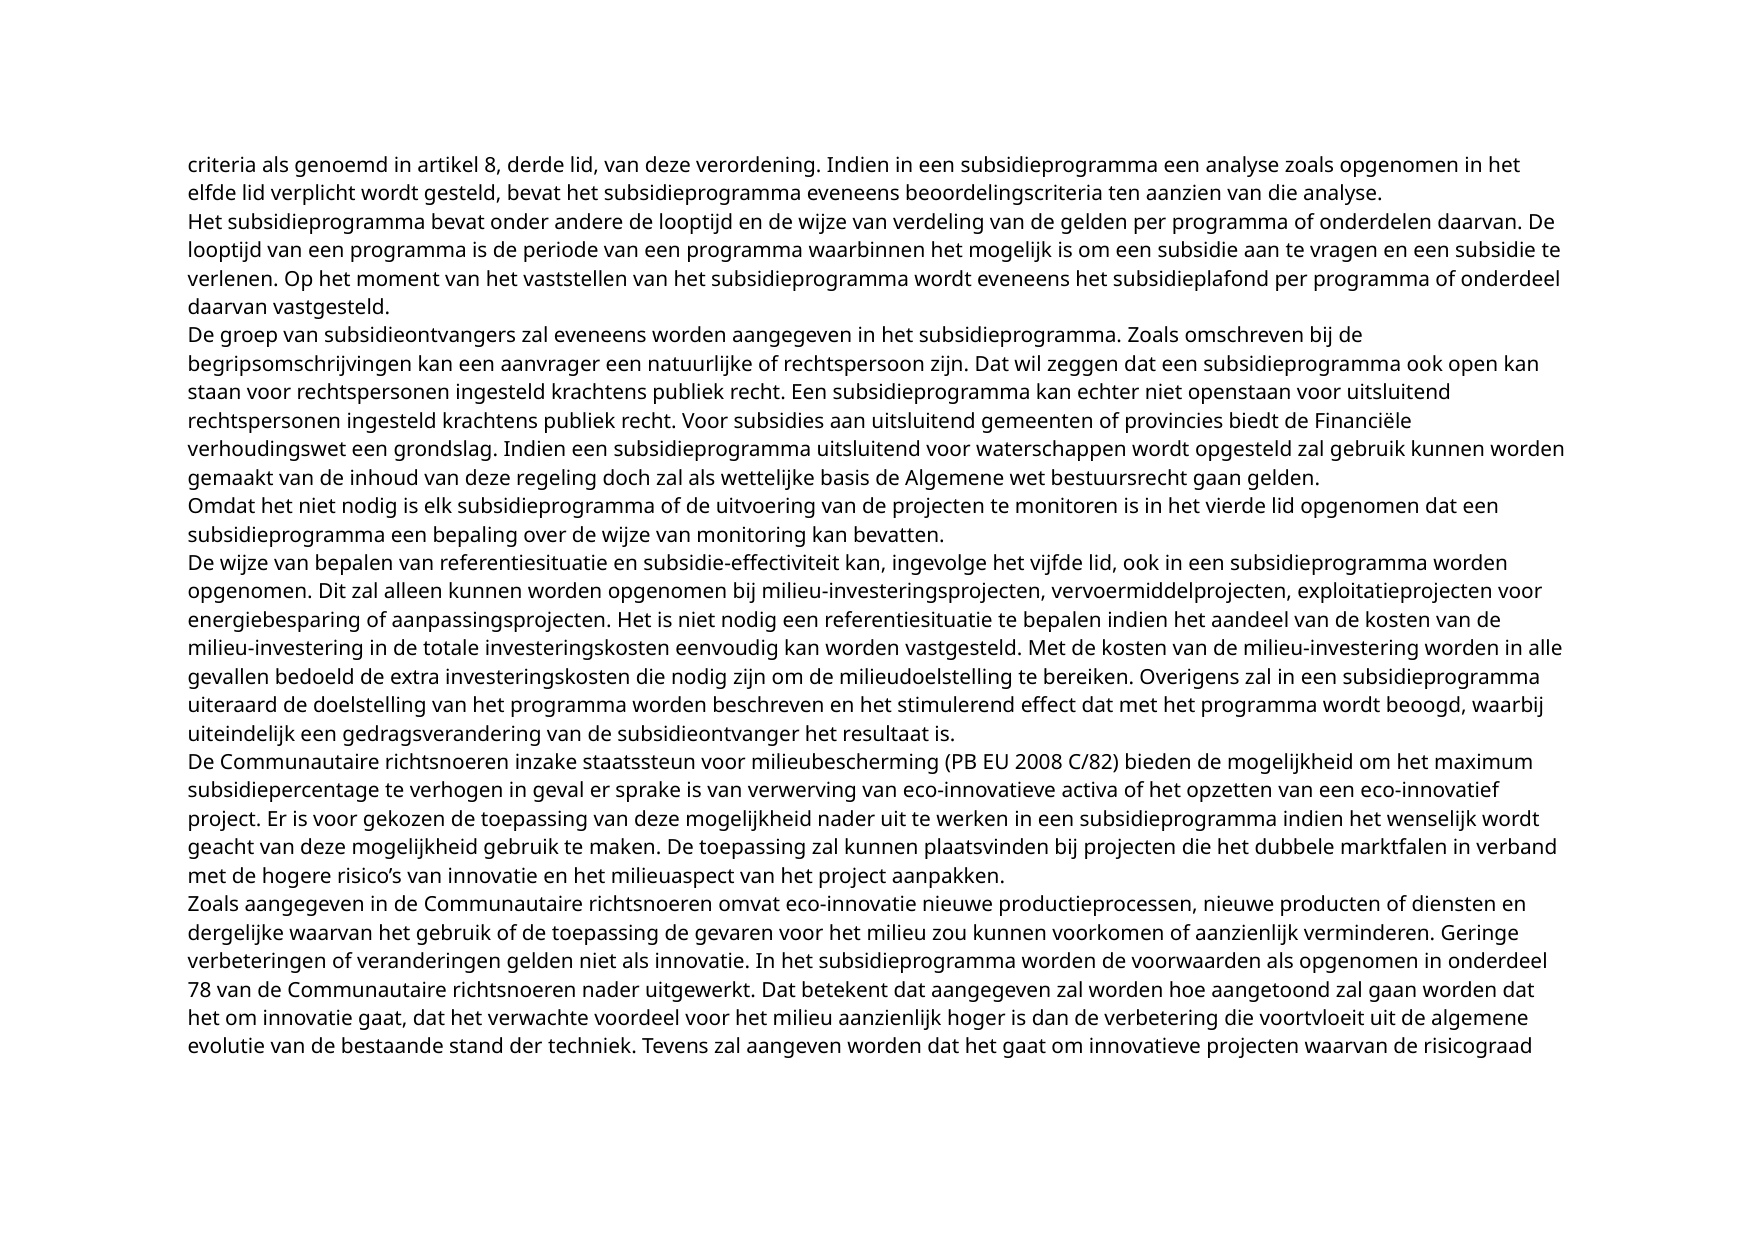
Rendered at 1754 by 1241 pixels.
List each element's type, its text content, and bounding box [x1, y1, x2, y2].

text Het subsidieprogramma bevat onder andere de looptijd en de wijze van verdeling van de gelden per programma of onderdelen daarvan. De looptijd van een programma is de periode van een programma waarbinnen het mogelijk is om een subsidie aan te vragen en een subsidie te verlenen. Op het moment van het vaststellen van het subsidieprogramma wordt eveneens het subsidieplafond per programma of onderdeel daarvan vastgesteld. [187, 207, 1566, 321]
text De groep van subsidieontvangers zal eveneens worden aangegeven in het subsidieprogramma. Zoals omschreven bij de begripsomschrijvingen kan een aanvrager een natuurlijke of rechtspersoon zijn. Dat wil zeggen dat een subsidieprogramma ook open kan staan voor rechtspersonen ingesteld krachtens publiek recht. Een subsidieprogramma kan echter niet openstaan voor uitsluitend rechtspersonen ingesteld krachtens publiek recht. Voor subsidies aan uitsluitend gemeenten of provincies biedt de Financiële verhoudingswet een grondslag. Indien een subsidieprogramma uitsluitend voor waterschappen wordt opgesteld zal gebruik kunnen worden gemaakt van de inhoud van deze regeling doch zal als wettelijke basis de Algemene wet bestuursrecht gaan gelden. [187, 321, 1566, 491]
text De Communautaire richtsnoeren inzake staatssteun voor milieubescherming (PB EU 2008 C/82) bieden de mogelijkheid om het maximum subsidiepercentage te verhogen in geval er sprake is van verwerving van eco-innovatieve activa of het opzetten van een eco-innovatief project. Er is voor gekozen de toepassing van deze mogelijkheid nader uit te werken in een subsidieprogramma indien het wenselijk wordt geacht van deze mogelijkheid gebruik te maken. De toepassing zal kunnen plaatsvinden bij projecten die het dubbele marktfalen in verband met de hogere risico’s van innovatie en het milieuaspect van het project aanpakken. [187, 747, 1566, 889]
text De wijze van bepalen van referentiesituatie en subsidie-effectiviteit kan, ingevolge het vijfde lid, ook in een subsidieprogramma worden opgenomen. Dit zal alleen kunnen worden opgenomen bij milieu-investeringsprojecten, vervoermiddelprojecten, exploitatieprojecten voor energiebesparing of aanpassingsprojecten. Het is niet nodig een referentiesituatie te bepalen indien het aandeel van de kosten van de milieu-investering in de totale investeringskosten eenvoudig kan worden vastgesteld. Met de kosten van de milieu-investering worden in alle gevallen bedoeld de extra investeringskosten die nodig zijn om de milieudoelstelling te bereiken. Overigens zal in een subsidieprogramma uiteraard de doelstelling van het programma worden beschreven en het stimulerend effect dat met het programma wordt beoogd, waarbij uiteindelijk een gedragsverandering van de subsidieontvanger het resultaat is. [187, 548, 1566, 747]
text criteria als genoemd in artikel 8, derde lid, van deze verordening. Indien in een subsidieprogramma een analyse zoals opgenomen in het elfde lid verplicht wordt gesteld, bevat het subsidieprogramma eveneens beoordelingscriteria ten aanzien van die analyse. [187, 150, 1566, 207]
text Zoals aangegeven in de Communautaire richtsnoeren omvat eco-innovatie nieuwe productieprocessen, nieuwe producten of diensten en dergelijke waarvan het gebruik of de toepassing de gevaren voor het milieu zou kunnen voorkomen of aanzienlijk verminderen. Geringe verbeteringen of veranderingen gelden niet als innovatie. In het subsidieprogramma worden de voorwaarden als opgenomen in onderdeel 78 van de Communautaire richtsnoeren nader uitgewerkt. Dat betekent dat aangegeven zal worden hoe aangetoond zal gaan worden dat het om innovatie gaat, dat het verwachte voordeel voor het milieu aanzienlijk hoger is dan de verbetering die voortvloeit uit de algemene evolutie van de bestaande stand der techniek. Tevens zal aangeven worden dat het gaat om innovatieve projecten waarvan de risicograad [187, 889, 1566, 1060]
text Omdat het niet nodig is elk subsidieprogramma of de uitvoering van de projecten te monitoren is in het vierde lid opgenomen dat een subsidieprogramma een bepaling over de wijze van monitoring kan bevatten. [187, 491, 1566, 548]
